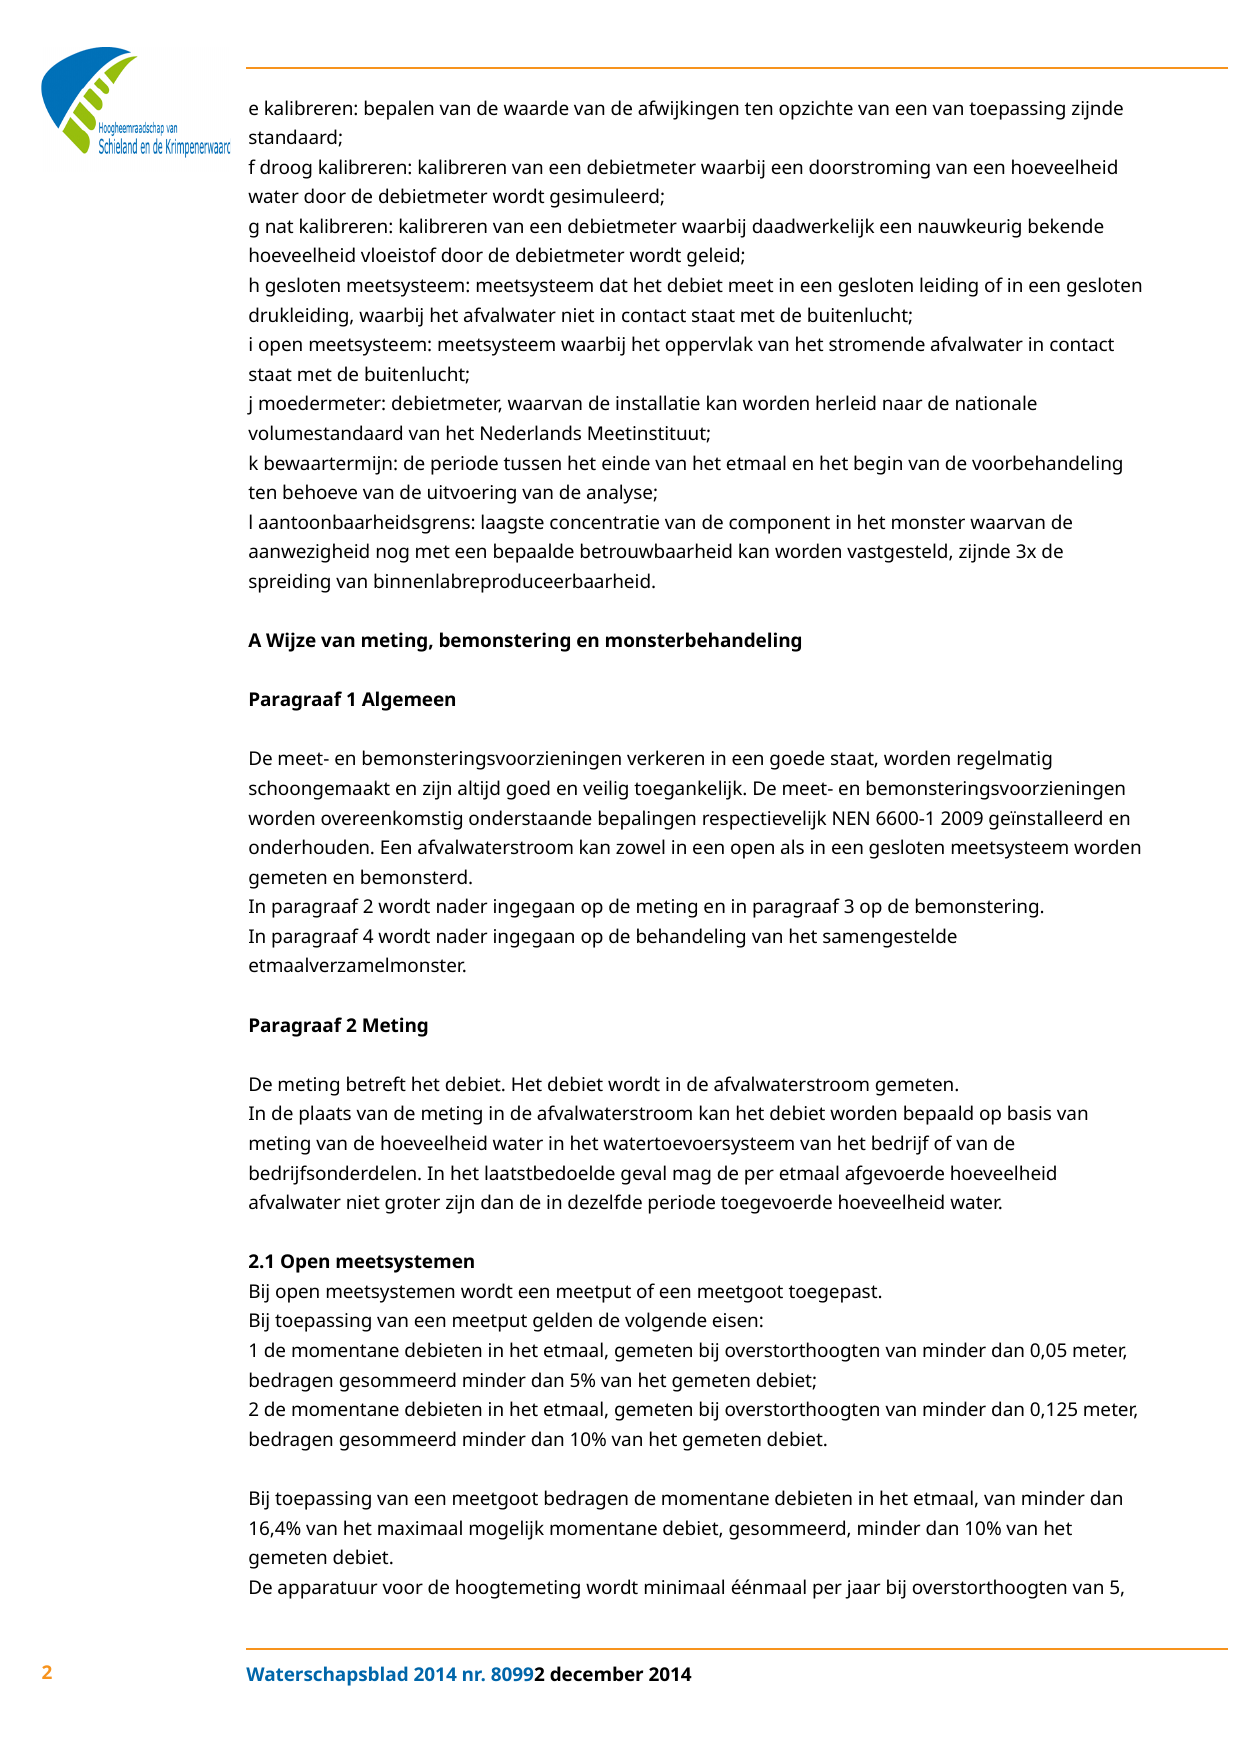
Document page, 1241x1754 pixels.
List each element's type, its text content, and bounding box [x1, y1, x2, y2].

text Bij toepassing van een meetput gelden de volgende eisen: [248, 1308, 1152, 1333]
text In de plaats van de meting in de afvalwaterstroom kan het debiet worden bepaald op basis van meting van de hoeveelheid water in het watertoevoersysteem van het bedrijf of van de bedrijfsonderdelen. In het laatstbedoelde geval mag de per etmaal afgevoerde hoeveelheid afvalwater niet groter zijn dan de in dezelfde periode toegevoerde hoeveelheid water. [248, 1101, 1152, 1215]
text Bij open meetsystemen wordt een meetput of een meetgoot toegepast. [248, 1278, 1152, 1304]
text e kalibreren: bepalen van de waarde van de afwijkingen ten opzichte van een van toepassing zijnde standaard; [248, 95, 1152, 150]
text De apparatuur voor de hoogtemeting wordt minimaal éénmaal per jaar bij overstorthoogten van 5, [248, 1574, 1152, 1600]
picture [41, 47, 231, 172]
text g nat kalibreren: kalibreren van een debietmeter waarbij daadwerkelijk een nauwkeurig bekende hoeveelheid vloeistof door de debietmeter wordt geleid; [248, 213, 1152, 268]
text De meting betreft het debiet. Het debiet wordt in de afvalwaterstroom gemeten. [248, 1071, 1152, 1097]
text In paragraaf 4 wordt nader ingegaan op de behandeling van het samengestelde etmaalverzamelmonster. [248, 923, 1152, 978]
text In paragraaf 2 wordt nader ingegaan op de meting en in paragraaf 3 op de bemonstering. [248, 893, 1152, 919]
text 2 de momentane debieten in het etmaal, gemeten bij overstorthoogten van minder dan 0,125 meter, bedragen gesommeerd minder dan 10% van het gemeten debiet. [248, 1396, 1152, 1452]
text l aantoonbaarheidsgrens: laagste concentratie van de component in het monster waarvan de aanwezigheid nog met een bepaalde betrouwbaarheid kan worden vastgesteld, zijnde 3x de spreiding van binnenlabreproduceerbaarheid. [248, 509, 1152, 594]
text 2.1 Open meetsystemen [248, 1248, 1152, 1274]
text A Wijze van meting, bemonstering en monsterbehandeling [248, 627, 1152, 653]
text De meet- en bemonsteringsvoorzieningen verkeren in een goede staat, worden regelmatig schoongemaakt en zijn altijd goed en veilig toegankelijk. De meet- en bemonsteringsvoorzieningen worden overeenkomstig onderstaande bepalingen respectievelijk NEN 6600-1 2009 geïnstalleerd en onderhouden. Een afvalwaterstroom kan zowel in een open als in een gesloten meetsysteem worden gemeten en bemonsterd. [248, 746, 1152, 890]
text 1 de momentane debieten in het etmaal, gemeten bij overstorthoogten van minder dan 0,05 meter, bedragen gesommeerd minder dan 5% van het gemeten debiet; [248, 1337, 1152, 1393]
text Paragraaf 1 Algemeen [248, 686, 1152, 712]
text h gesloten meetsysteem: meetsysteem dat het debiet meet in een gesloten leiding of in een gesloten drukleiding, waarbij het afvalwater niet in contact staat met de buitenlucht; [248, 272, 1152, 328]
text Paragraaf 2 Meting [248, 1012, 1152, 1038]
text f droog kalibreren: kalibreren van een debietmeter waarbij een doorstroming van een hoeveelheid water door de debietmeter wordt gesimuleerd; [248, 154, 1152, 209]
text Bij toepassing van een meetgoot bedragen de momentane debieten in het etmaal, van minder dan 16,4% van het maximaal mogelijk momentane debiet, gesommeerd, minder dan 10% van het gemeten debiet. [248, 1485, 1152, 1570]
text i open meetsysteem: meetsysteem waarbij het oppervlak van het stromende afvalwater in contact staat met de buitenlucht; [248, 331, 1152, 387]
text j moedermeter: debietmeter, waarvan de installatie kan worden herleid naar de nationale volumestandaard van het Nederlands Meetinstituut; [248, 391, 1152, 446]
text k bewaartermijn: de periode tussen het einde van het etmaal en het begin van de voorbehandeling ten behoeve van de uitvoering van de analyse; [248, 450, 1152, 505]
